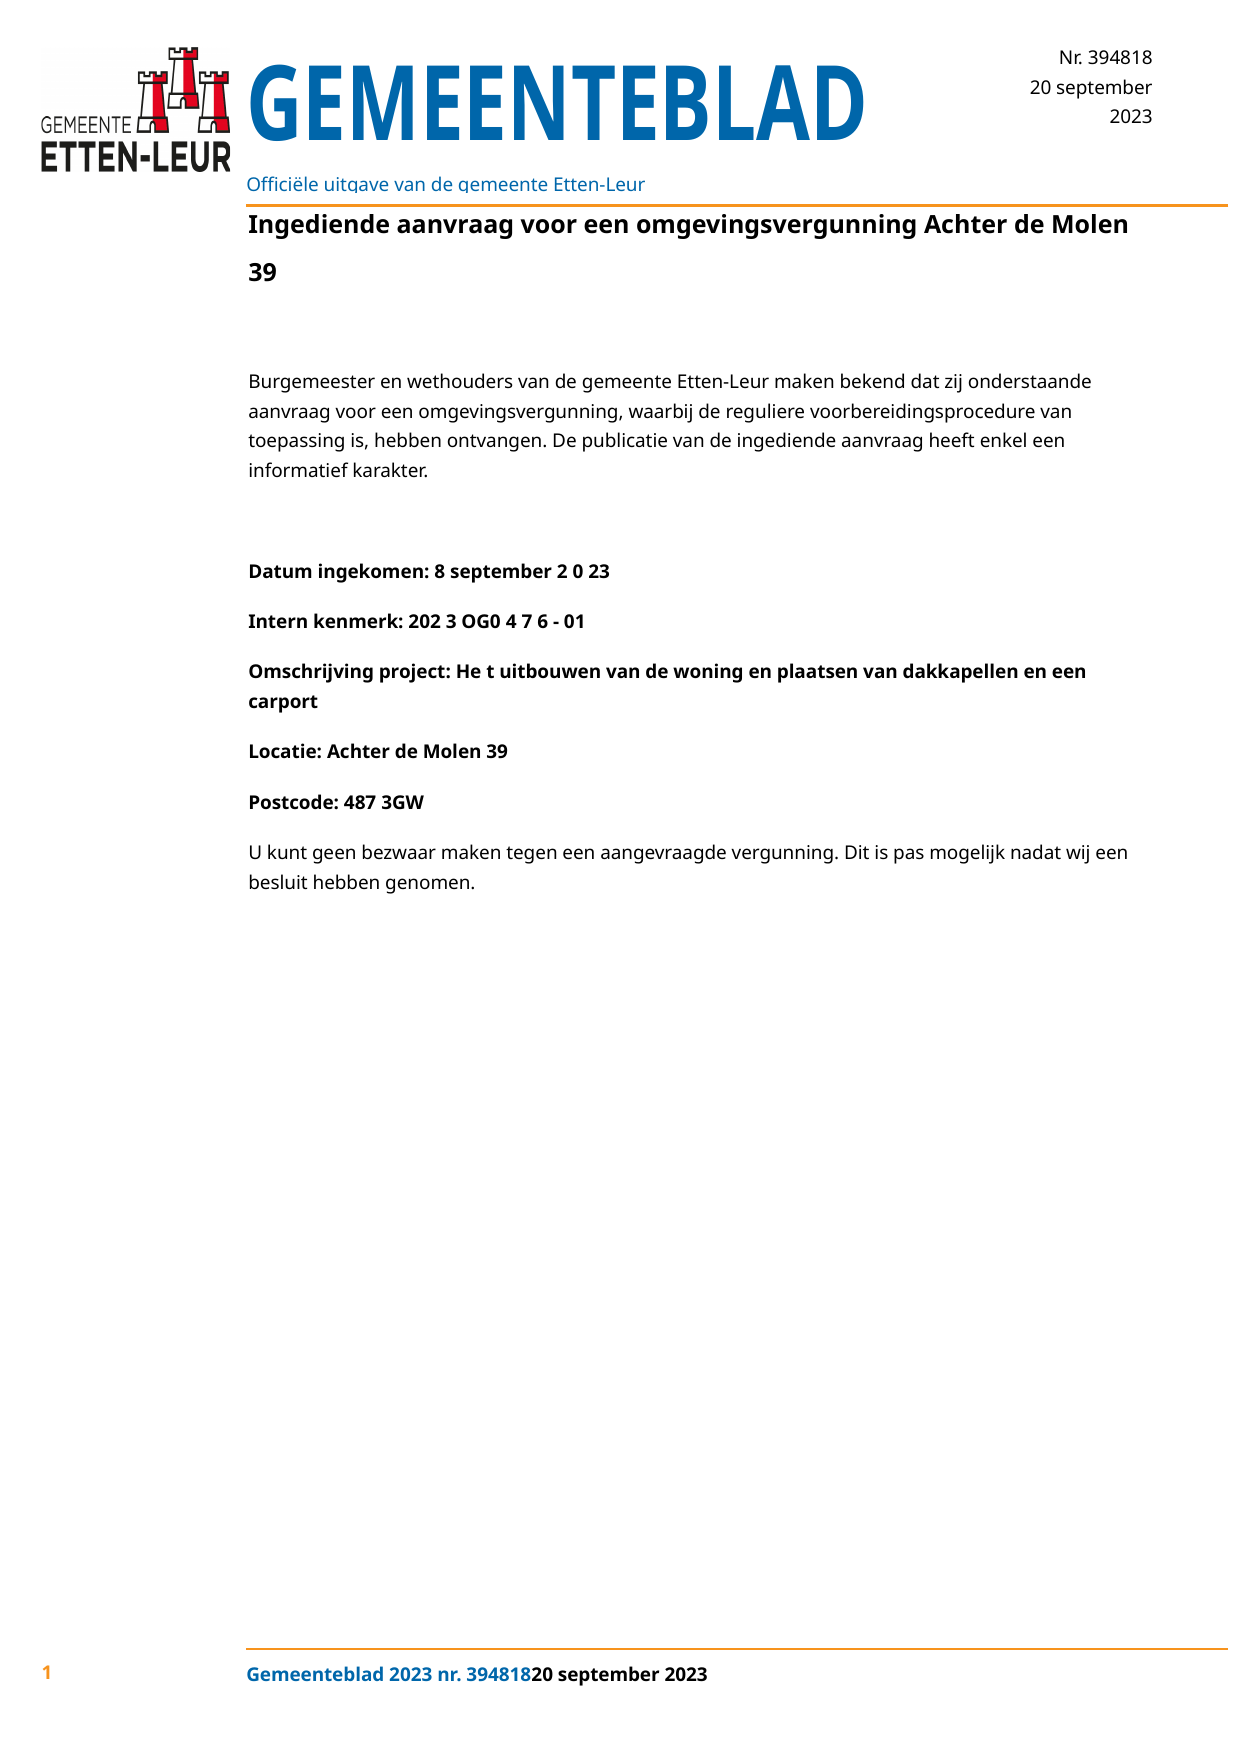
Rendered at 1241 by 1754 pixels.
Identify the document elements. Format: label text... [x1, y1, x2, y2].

text Burgemeester en wethouders van de gemeente Etten-Leur maken bekend dat zij onderstaande aanvraag voor een omgevingsvergunning, waarbij de reguliere voorbereidingsprocedure van toepassing is, hebben ontvangen. De publicatie van de ingediende aanvraag heeft enkel een informatief karakter. [248, 368, 1152, 483]
text Ingediende aanvraag voor een omgevingsvergunning Achter de Molen 39 [248, 207, 1152, 288]
text Postcode: 487 3GW [248, 789, 1152, 815]
text Intern kenmerk: 202 3 OG0 4 7 6 - 01 [248, 608, 1152, 634]
text Datum ingekomen: 8 september 2 0 23 [248, 558, 1152, 584]
text U kunt geen bezwaar maken tegen een aangevraagde vergunning. Dit is pas mogelijk nadat wij een besluit hebben genomen. [248, 839, 1152, 895]
text Locatie: Achter de Molen 39 [248, 739, 1152, 764]
picture [41, 47, 231, 172]
text Omschrijving project: He t uitbouwen van de woning en plaatsen van dakkapellen en een carport [248, 659, 1152, 714]
